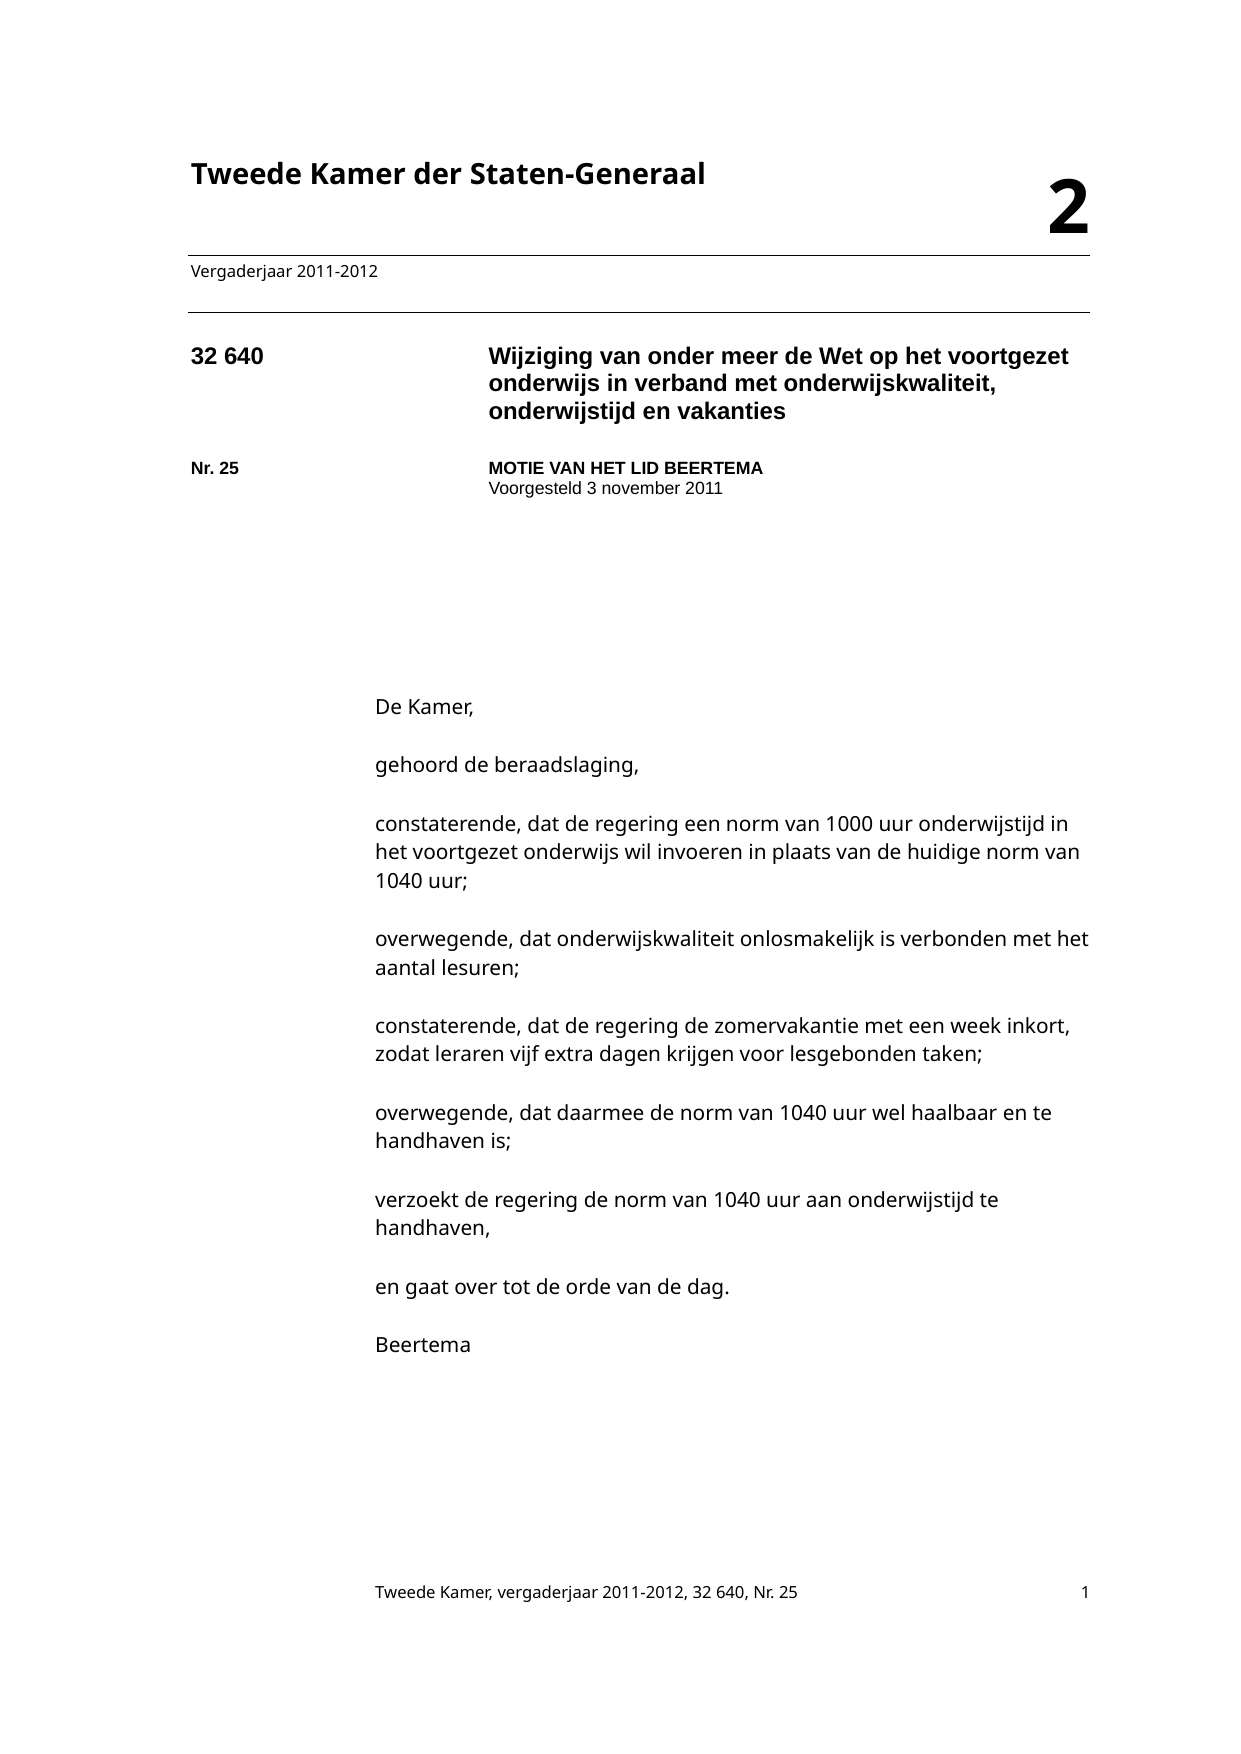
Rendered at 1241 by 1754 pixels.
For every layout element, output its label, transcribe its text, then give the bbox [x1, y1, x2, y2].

text overwegende, dat daarmee de norm van 1040 uur wel haalbaar en te handhaven is; [375, 1098, 1090, 1155]
table_header 2 [910, 150, 1090, 255]
table_cell 32 640 [188, 339, 485, 454]
table_cell [188, 313, 485, 339]
table_header Tweede Kamer der Staten-Generaal [188, 150, 909, 255]
text overwegende, dat onderwijskwaliteit onlosmakelijk is verbonden met het aantal lesuren; [375, 924, 1090, 981]
text constaterende, dat de regering de zomervakantie met een week inkort, zodat leraren vijf extra dagen krijgen voor lesgebonden taken; [375, 1011, 1090, 1068]
table_cell [485, 313, 1090, 339]
table_cell [485, 256, 1090, 312]
table_cell MOTIE VAN HET LID BEERTEMA Voorgesteld 3 november 2011 [485, 455, 1090, 573]
text en gaat over tot de orde van de dag. [375, 1272, 1090, 1300]
text De Kamer, [375, 692, 1090, 721]
text gehoord de beraadslaging, [375, 751, 1090, 779]
text verzoekt de regering de norm van 1040 uur aan onderwijstijd te handhaven, [375, 1185, 1090, 1242]
table_cell Wijziging van onder meer de Wet op het voortgezet onderwijs in verband met onderwijskwaliteit, onderwijstijd en vakanties [485, 339, 1090, 454]
text Beertema [375, 1330, 1090, 1359]
table_cell Vergaderjaar 2011-2012 [188, 256, 485, 312]
text constaterende, dat de regering een norm van 1000 uur onderwijstijd in het voortgezet onderwijs wil invoeren in plaats van de huidige norm van 1040 uur; [375, 809, 1090, 894]
table_cell Nr. 25 [188, 455, 485, 573]
